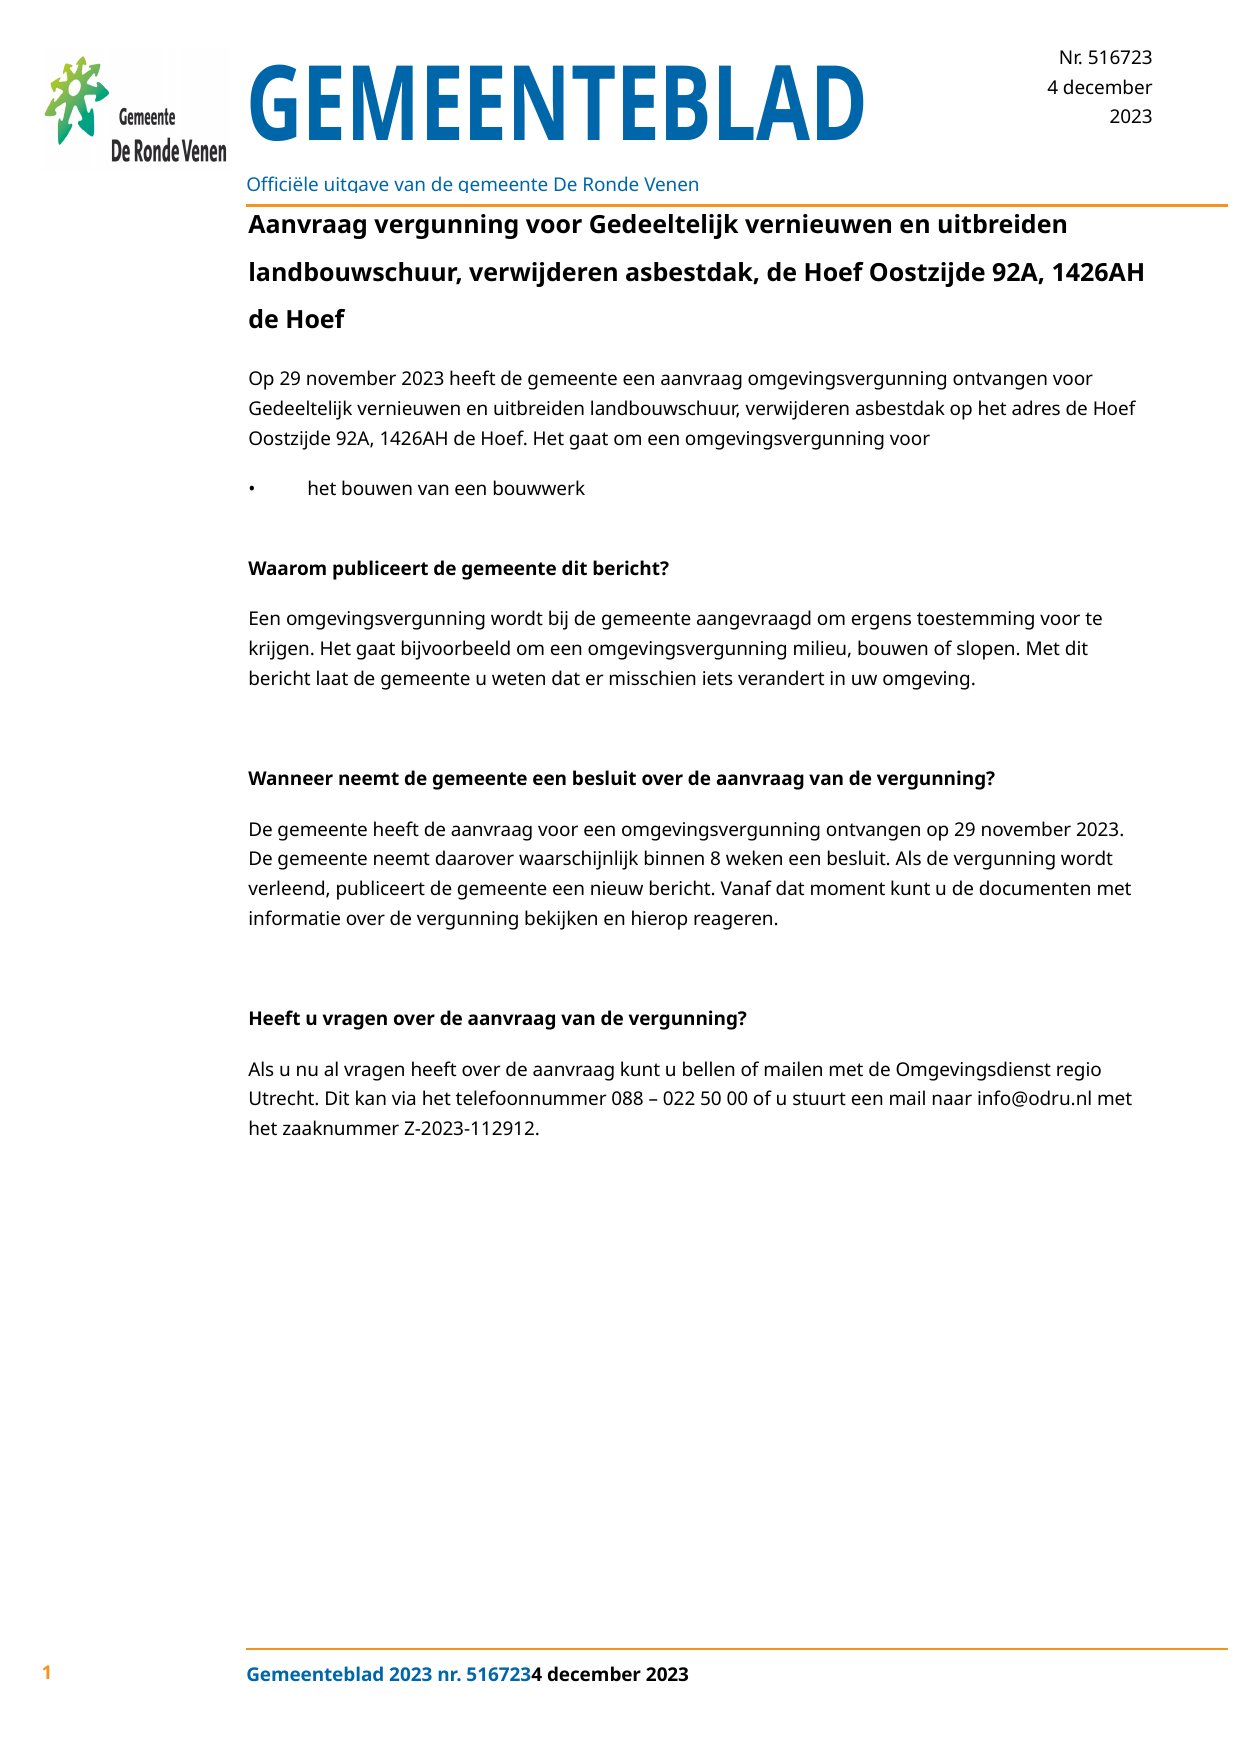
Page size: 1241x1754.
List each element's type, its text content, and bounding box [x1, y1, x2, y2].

text Op 29 november 2023 heeft de gemeente een aanvraag omgevingsvergunning ontvangen voor Gedeeltelijk vernieuwen en uitbreiden landbouwschuur, verwijderen asbestdak op het adres de Hoef Oostzijde 92A, 1426AH de Hoef. Het gaat om een omgevingsvergunning voor [248, 366, 1152, 450]
text Heeft u vragen over de aanvraag van de vergunning? [248, 1006, 1152, 1031]
text Als u nu al vragen heeft over de aanvraag kunt u bellen of mailen met de Omgevingsdienst regio Utrecht. Dit kan via het telefoonnummer 088 – 022 50 00 of u stuurt een mail naar info@odru.nl met het zaaknummer Z-2023-112912. [248, 1056, 1152, 1141]
text Wanneer neemt de gemeente een besluit over de aanvraag van de vergunning? [248, 766, 1152, 791]
text Aanvraag vergunning voor Gedeeltelijk vernieuwen en uitbreiden landbouwschuur, verwijderen asbestdak, de Hoef Oostzijde 92A, 1426AH de Hoef [248, 207, 1152, 336]
text Een omgevingsvergunning wordt bij de gemeente aangevraagd om ergens toestemming voor te krijgen. Het gaat bijvoorbeeld om een omgevingsvergunning milieu, bouwen of slopen. Met dit bericht laat de gemeente u weten dat er misschien iets verandert in uw omgeving. [248, 606, 1152, 690]
picture [41, 47, 231, 172]
text Waarom publiceert de gemeente dit bericht? [248, 555, 1152, 581]
list het bouwen van een bouwwerk [248, 475, 1152, 501]
text De gemeente heeft de aanvraag voor een omgevingsvergunning ontvangen op 29 november 2023. De gemeente neemt daarover waarschijnlijk binnen 8 weken een besluit. Als de vergunning wordt verleend, publiceert de gemeente een nieuw bericht. Vanaf dat moment kunt u de documenten met informatie over de vergunning bekijken en hierop reageren. [248, 816, 1152, 930]
